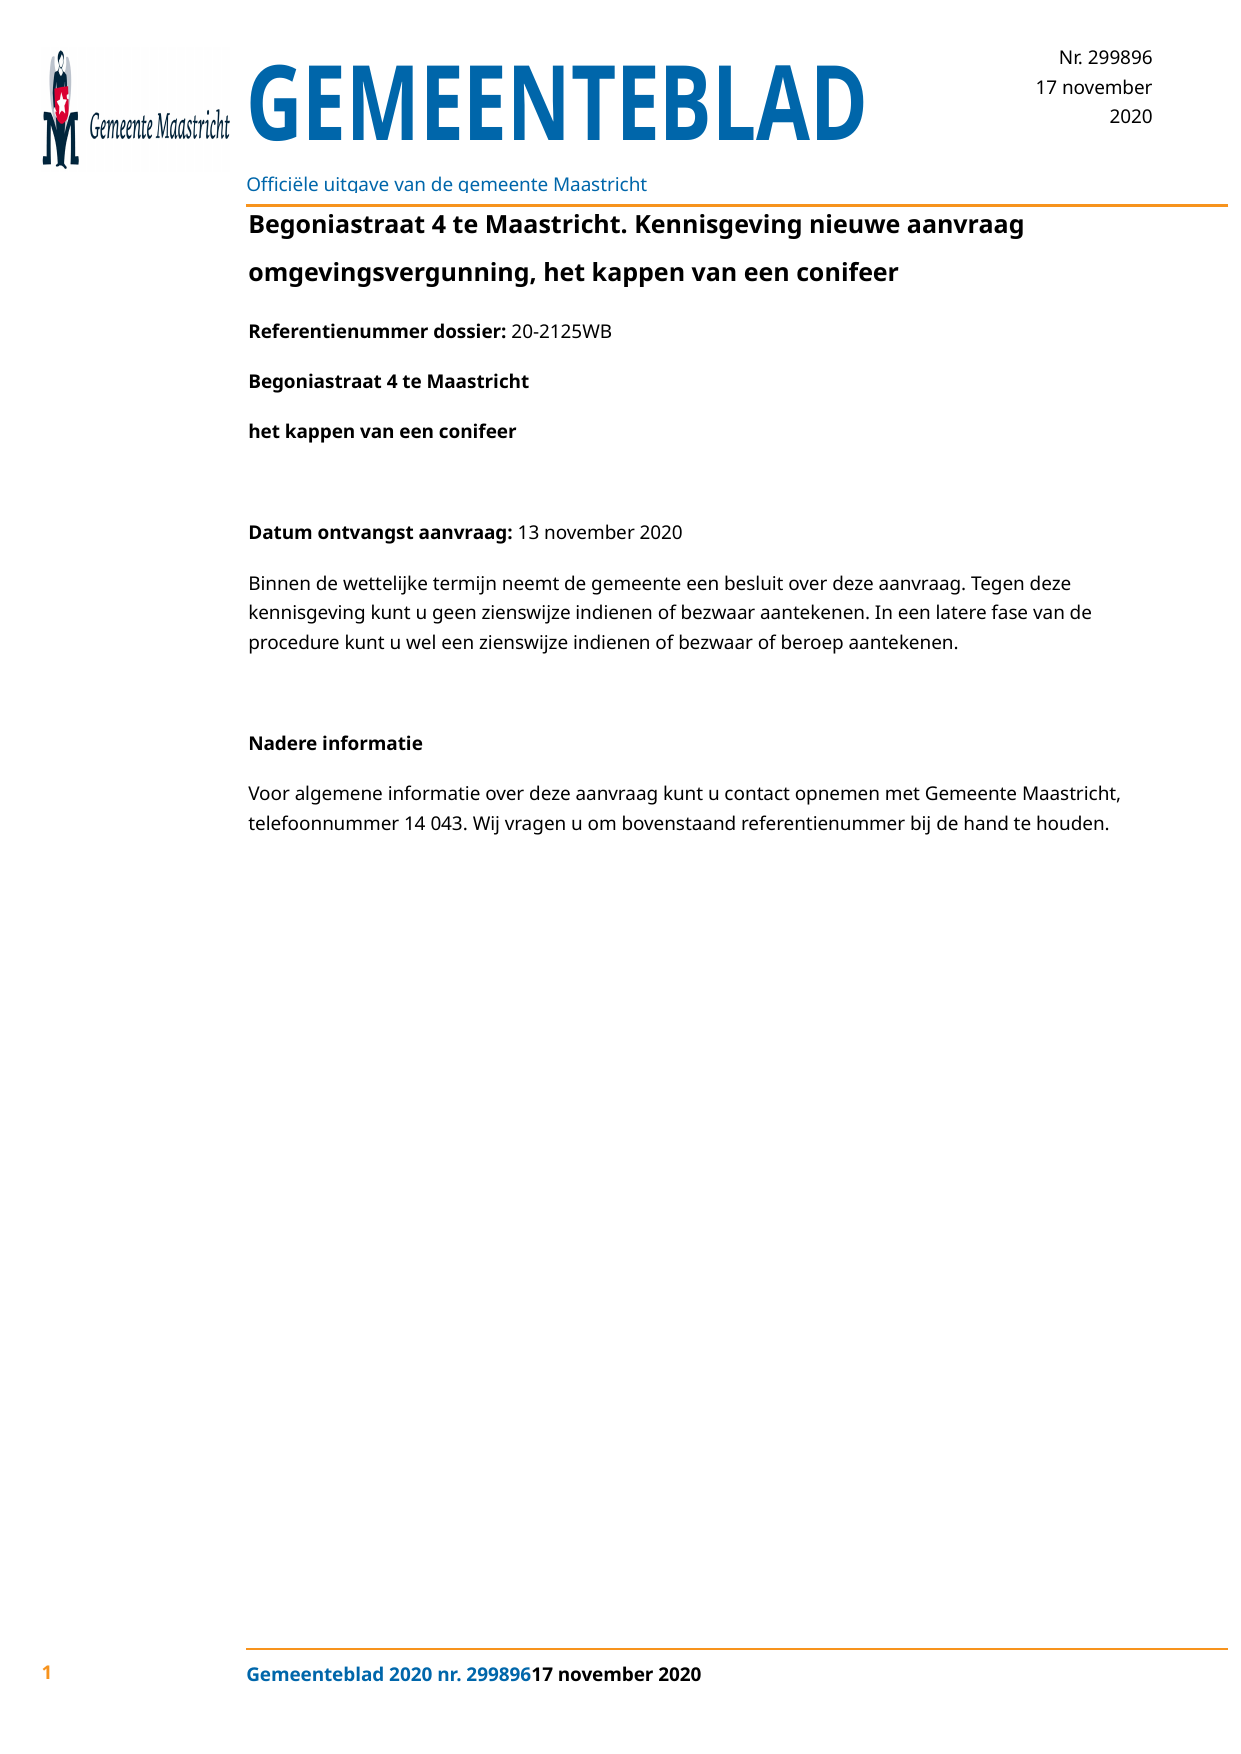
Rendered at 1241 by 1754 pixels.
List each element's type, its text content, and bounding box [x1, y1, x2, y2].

text Binnen de wettelijke termijn neemt de gemeente een besluit over deze aanvraag. Tegen deze kennisgeving kunt u geen zienswijze indienen of bezwaar aantekenen. In een latere fase van de procedure kunt u wel een zienswijze indienen of bezwaar of beroep aantekenen. [248, 570, 1152, 655]
picture [41, 47, 231, 172]
text het kappen van een conifeer [248, 419, 1152, 444]
text Datum ontvangst aanvraag: 13 november 2020 [248, 519, 1152, 545]
text Begoniastraat 4 te Maastricht. Kennisgeving nieuwe aanvraag omgevingsvergunning, het kappen van een conifeer [248, 207, 1152, 288]
text Referentienummer dossier: 20-2125WB [248, 318, 1152, 344]
text Begoniastraat 4 te Maastricht [248, 368, 1152, 394]
text Nadere informatie [248, 730, 1152, 756]
text Voor algemene informatie over deze aanvraag kunt u contact opnemen met Gemeente Maastricht, telefoonnummer 14 043. Wij vragen u om bovenstaand referentienummer bij de hand te houden. [248, 780, 1152, 836]
